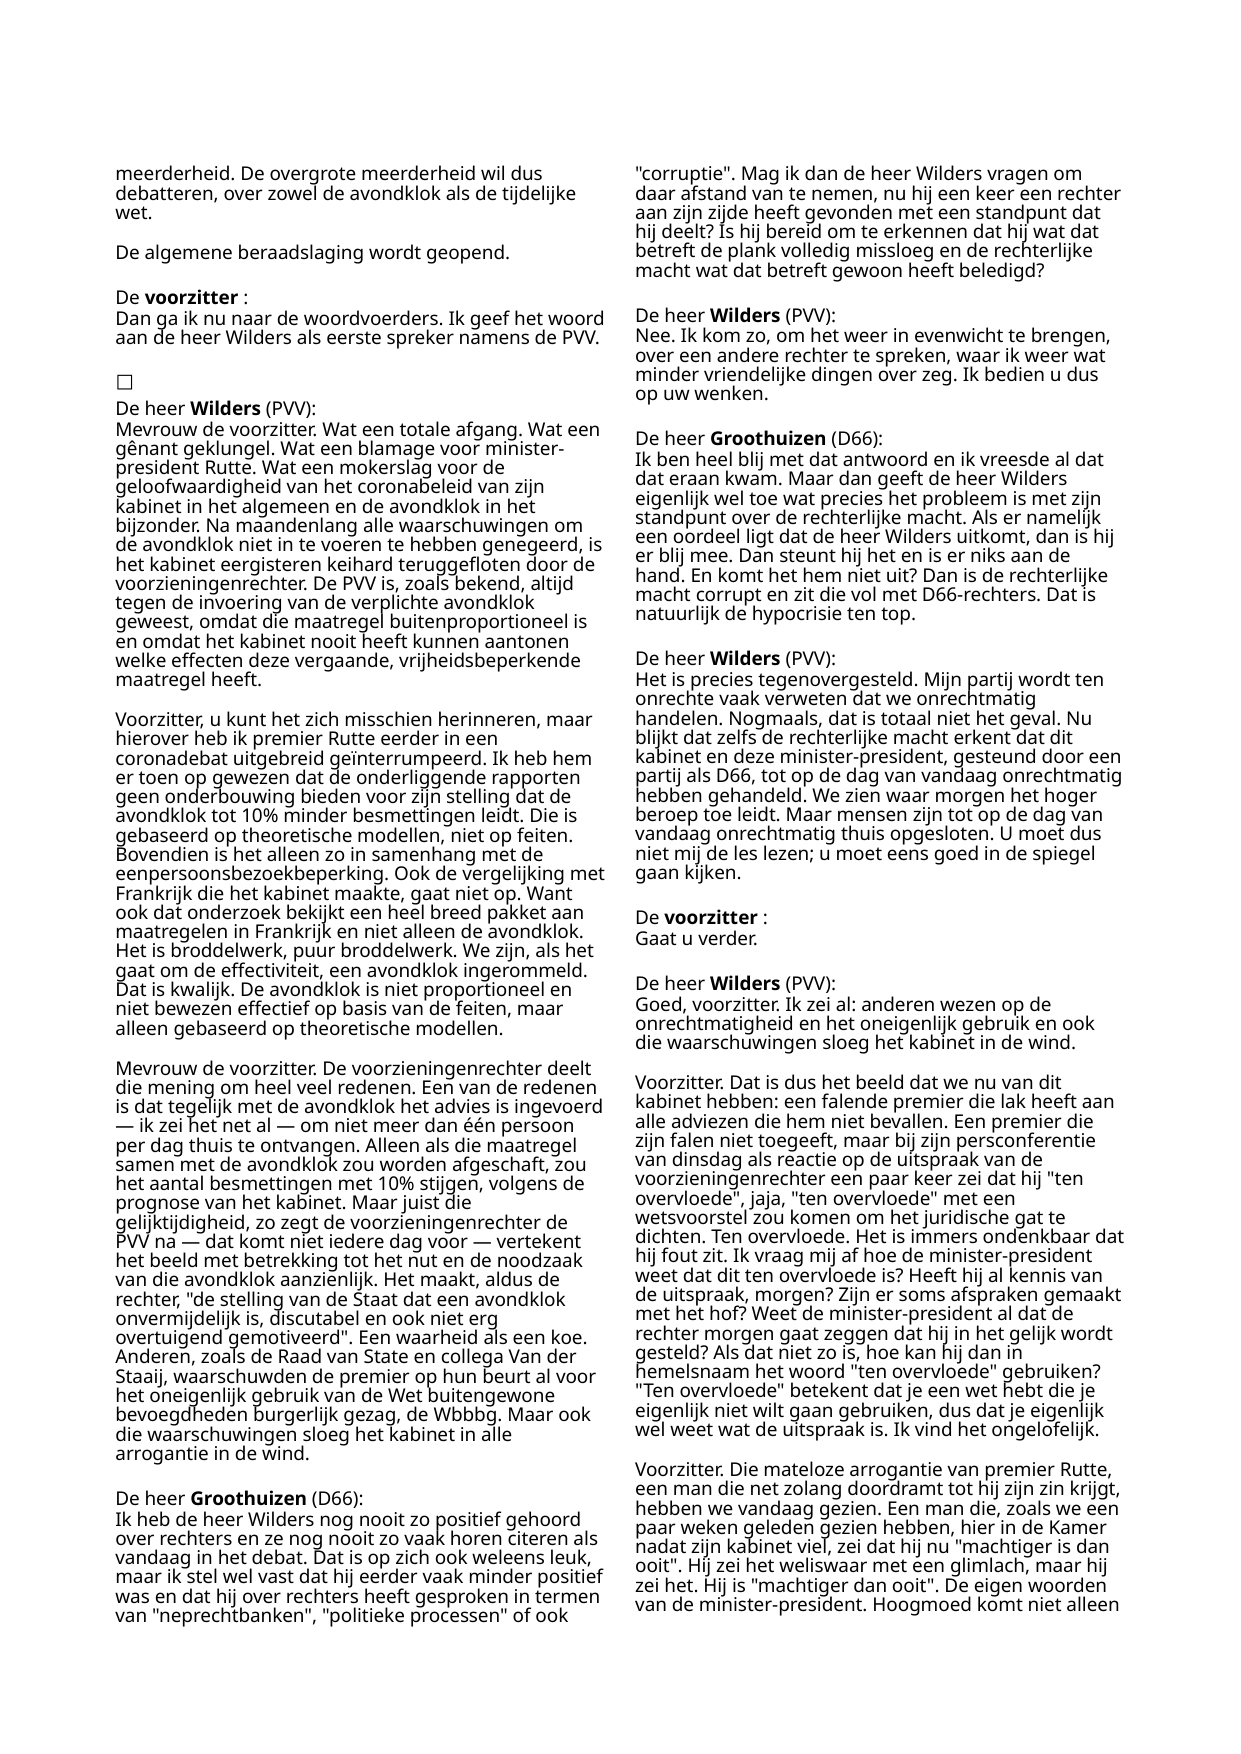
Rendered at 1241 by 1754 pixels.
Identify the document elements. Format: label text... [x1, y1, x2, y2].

text ⬜ [115, 369, 605, 395]
text Goed, voorzitter. Ik zei al: anderen wezen op de onrechtmatigheid en het oneigenlijk gebruik en ook die waarschuwingen sloeg het kabinet in de wind. [635, 996, 1125, 1053]
text Mevrouw de voorzitter. De voorzieningenrechter deelt die mening om heel veel redenen. Een van de redenen is dat tegelijk met de avondklok het advies is ingevoerd — ik zei het net al — om niet meer dan één persoon per dag thuis te ontvangen. Alleen als die maatregel samen met de avondklok zou worden afgeschaft, zou het aantal besmettingen met 10% stijgen, volgens de prognose van het kabinet. Maar juist die gelijktijdigheid, zo zegt de voorzieningenrechter de PVV na — dat komt niet iedere dag voor — vertekent het beeld met betrekking tot het nut en de noodzaak van die avondklok aanzienlijk. Het maakt, aldus de rechter, "de stelling van de Staat dat een avondklok onvermijdelijk is, discutabel en ook niet erg overtuigend gemotiveerd". Een waarheid als een koe. Anderen, zoals de Raad van State en collega Van der Staaij, waarschuwden de premier op hun beurt al voor het oneigenlijk gebruik van de Wet buitengewone bevoegdheden burgerlijk gezag, de Wbbbg. Maar ook die waarschuwingen sloeg het kabinet in alle arrogantie in de wind. [115, 1059, 605, 1464]
text Nee. Ik kom zo, om het weer in evenwicht te brengen, over een andere rechter te spreken, waar ik weer wat minder vriendelijke dingen over zeg. Ik bedien u dus op uw wenken. [635, 327, 1125, 404]
text Voorzitter. Dat is dus het beeld dat we nu van dit kabinet hebben: een falende premier die lak heeft aan alle adviezen die hem niet bevallen. Een premier die zijn falen niet toegeeft, maar bij zijn persconferentie van dinsdag als reactie op de uitspraak van de voorzieningenrechter een paar keer zei dat hij "ten overvloede", jaja, "ten overvloede" met een wetsvoorstel zou komen om het juridische gat te dichten. Ten overvloede. Het is immers ondenkbaar dat hij fout zit. Ik vraag mij af hoe de minister-president weet dat dit ten overvloede is? Heeft hij al kennis van de uitspraak, morgen? Zijn er soms afspraken gemaakt met het hof? Weet de minister-president al dat de rechter morgen gaat zeggen dat hij in het gelijk wordt gesteld? Als dat niet zo is, hoe kan hij dan in hemelsnaam het woord "ten overvloede" gebruiken? "Ten overvloede" betekent dat je een wet hebt die je eigenlijk niet wilt gaan gebruiken, dus dat je eigenlijk wel weet wat de uitspraak is. Ik vind het ongelofelijk. [635, 1074, 1125, 1440]
text De heer Wilders (PVV): [635, 302, 1125, 327]
text meerderheid. De overgrote meerderheid wil dus debatteren, over zowel de avondklok als de tijdelijke wet. [115, 165, 605, 223]
text Het is precies tegenovergesteld. Mijn partij wordt ten onrechte vaak verweten dat we onrechtmatig handelen. Nogmaals, dat is totaal niet het geval. Nu blijkt dat zelfs de rechterlijke macht erkent dat dit kabinet en deze minister-president, gesteund door een partij als D66, tot op de dag van vandaag onrechtmatig hebben gehandeld. We zien waar morgen het hoger beroep toe leidt. Maar mensen zijn tot op de dag van vandaag onrechtmatig thuis opgesloten. U moet dus niet mij de les lezen; u moet eens goed in de spiegel gaan kijken. [635, 671, 1125, 883]
text Voorzitter. Die mateloze arrogantie van premier Rutte, een man die net zolang doordramt tot hij zijn zin krijgt, hebben we vandaag gezien. Een man die, zoals we een paar weken geleden gezien hebben, hier in de Kamer nadat zijn kabinet viel, zei dat hij nu "machtiger is dan ooit". Hij zei het weliswaar met een glimlach, maar hij zei het. Hij is "machtiger dan ooit". De eigen woorden van de minister-president. Hoogmoed komt niet alleen [635, 1461, 1125, 1615]
text Ik heb de heer Wilders nog nooit zo positief gehoord over rechters en ze nog nooit zo vaak horen citeren als vandaag in het debat. Dat is op zich ook weleens leuk, maar ik stel wel vast dat hij eerder vaak minder positief was en dat hij over rechters heeft gesproken in termen van "neprechtbanken", "politieke processen" of ook [115, 1511, 605, 1626]
text De heer Wilders (PVV): [635, 970, 1125, 996]
text De heer Groothuizen (D66): [115, 1485, 605, 1511]
text De heer Groothuizen (D66): [635, 425, 1125, 451]
text "corruptie". Mag ik dan de heer Wilders vragen om daar afstand van te nemen, nu hij een keer een rechter aan zijn zijde heeft gevonden met een standpunt dat hij deelt? Is hij bereid om te erkennen dat hij wat dat betreft de plank volledig missloeg en de rechterlijke macht wat dat betreft gewoon heeft beledigd? [635, 165, 1125, 281]
text Mevrouw de voorzitter. Wat een totale afgang. Wat een gênant geklungel. Wat een blamage voor minister-president Rutte. Wat een mokerslag voor de geloofwaardigheid van het coronabeleid van zijn kabinet in het algemeen en de avondklok in het bijzonder. Na maandenlang alle waarschuwingen om de avondklok niet in te voeren te hebben genegeerd, is het kabinet eergisteren keihard teruggefloten door de voorzieningenrechter. De PVV is, zoals bekend, altijd tegen de invoering van de verplichte avondklok geweest, omdat die maatregel buitenproportioneel is en omdat het kabinet nooit heeft kunnen aantonen welke effecten deze vergaande, vrijheidsbeperkende maatregel heeft. [115, 421, 605, 690]
text Gaat u verder. [635, 930, 1125, 949]
text De heer Wilders (PVV): [635, 645, 1125, 671]
text De algemene beraadslaging wordt geopend. [115, 244, 605, 263]
text De voorzitter : [115, 284, 605, 310]
text Dan ga ik nu naar de woordvoerders. Ik geef het woord aan de heer Wilders als eerste spreker namens de PVV. [115, 310, 605, 348]
text Voorzitter, u kunt het zich misschien herinneren, maar hierover heb ik premier Rutte eerder in een coronadebat uitgebreid geïnterrumpeerd. Ik heb hem er toen op gewezen dat de onderliggende rapporten geen onderbouwing bieden voor zijn stelling dat de avondklok tot 10% minder besmettingen leidt. Die is gebaseerd op theoretische modellen, niet op feiten. Bovendien is het alleen zo in samenhang met de eenpersoonsbezoekbeperking. Ook de vergelijking met Frankrijk die het kabinet maakte, gaat niet op. Want ook dat onderzoek bekijkt een heel breed pakket aan maatregelen in Frankrijk en niet alleen de avondklok. Het is broddelwerk, puur broddelwerk. We zijn, als het gaat om de effectiviteit, een avondklok ingerommeld. Dat is kwalijk. De avondklok is niet proportioneel en niet bewezen effectief op basis van de feiten, maar alleen gebaseerd op theoretische modellen. [115, 711, 605, 1039]
text De voorzitter : [635, 904, 1125, 930]
text Ik ben heel blij met dat antwoord en ik vreesde al dat dat eraan kwam. Maar dan geeft de heer Wilders eigenlijk wel toe wat precies het probleem is met zijn standpunt over de rechterlijke macht. Als er namelijk een oordeel ligt dat de heer Wilders uitkomt, dan is hij er blij mee. Dan steunt hij het en is er niks aan de hand. En komt het hem niet uit? Dan is de rechterlijke macht corrupt en zit die vol met D66-rechters. Dat is natuurlijk de hypocrisie ten top. [635, 451, 1125, 624]
text De heer Wilders (PVV): [115, 395, 605, 421]
